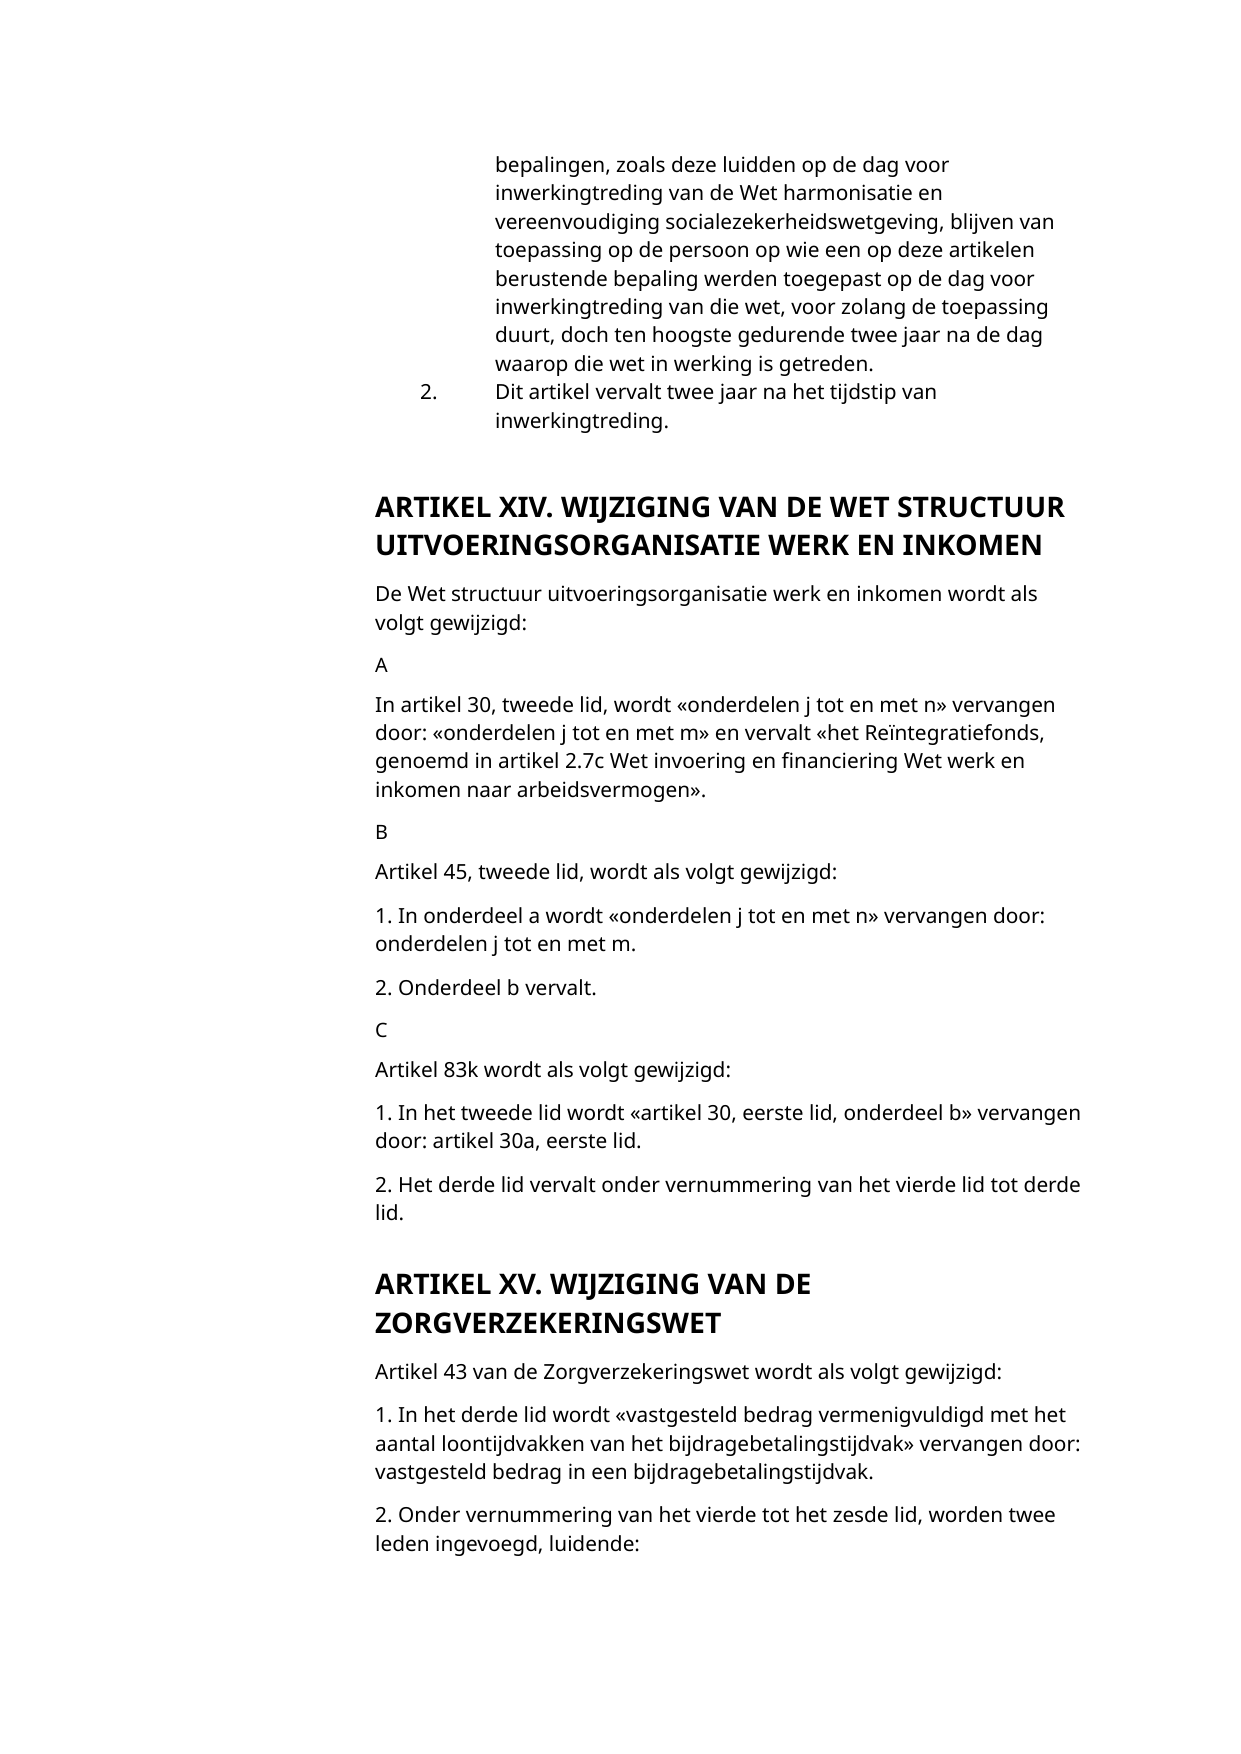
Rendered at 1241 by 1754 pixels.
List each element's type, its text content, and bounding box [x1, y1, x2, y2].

text 2. Onder vernummering van het vierde tot het zesde lid, worden twee leden ingevoegd, luidende: [375, 1501, 1090, 1557]
subtitle ARTIKEL XV. WIJZIGING VAN DE ZORGVERZEKERINGSWET [375, 1264, 1090, 1342]
text De Wet structuur uitvoeringsorganisatie werk en inkomen wordt als volgt gewijzigd: [375, 579, 1090, 636]
text Artikel 45, tweede lid, wordt als volgt gewijzigd: [375, 857, 1090, 886]
text 1. In het tweede lid wordt «artikel 30, eerste lid, onderdeel b» vervangen door: artikel 30a, eerste lid. [375, 1098, 1090, 1155]
subtitle ARTIKEL XIV. WIJZIGING VAN DE WET STRUCTUUR UITVOERINGSORGANISATIE WERK EN INKOMEN [375, 487, 1090, 564]
text 1. In onderdeel a wordt «onderdelen j tot en met n» vervangen door: onderdelen j tot en met m. [375, 901, 1090, 958]
text C [375, 1016, 1090, 1043]
text B [375, 818, 1090, 846]
text A [375, 651, 1090, 678]
text In artikel 30, tweede lid, wordt «onderdelen j tot en met n» vervangen door: «onderdelen j tot en met m» en vervalt «het Reïntegratiefonds, genoemd in artikel 2.7c Wet invoering en financiering Wet werk en inkomen naar arbeidsvermogen». [375, 690, 1090, 803]
text 1. In het derde lid wordt «vastgesteld bedrag vermenigvuldigd met het aantal loontijdvakken van het bijdragebetalingstijdvak» vervangen door: vastgesteld bedrag in een bijdragebetalingstijdvak. [375, 1400, 1090, 1486]
text Artikel 43 van de Zorgverzekeringswet wordt als volgt gewijzigd: [375, 1357, 1090, 1385]
text Artikel 83k wordt als volgt gewijzigd: [375, 1055, 1090, 1083]
text 2. Het derde lid vervalt onder vernummering van het vierde lid tot derde lid. [375, 1170, 1090, 1227]
text 2. Onderdeel b vervalt. [375, 973, 1090, 1001]
list bepalingen, zoals deze luidden op de dag voor inwerkingtreding van de Wet harmonisatie en vereenvoudiging socialezekerheidswetgeving, blijven van toepassing op de persoon op wie een op deze artikelen berustende bepaling werden toegepast op de dag voor inwerkingtreding van die wet, voor zolang de toepassing duurt, doch ten hoogste gedurende twee jaar na de dag waarop die wet in werking is getreden. [420, 150, 1090, 377]
list Dit artikel vervalt twee jaar na het tijdstip van inwerkingtreding. [420, 377, 1090, 434]
